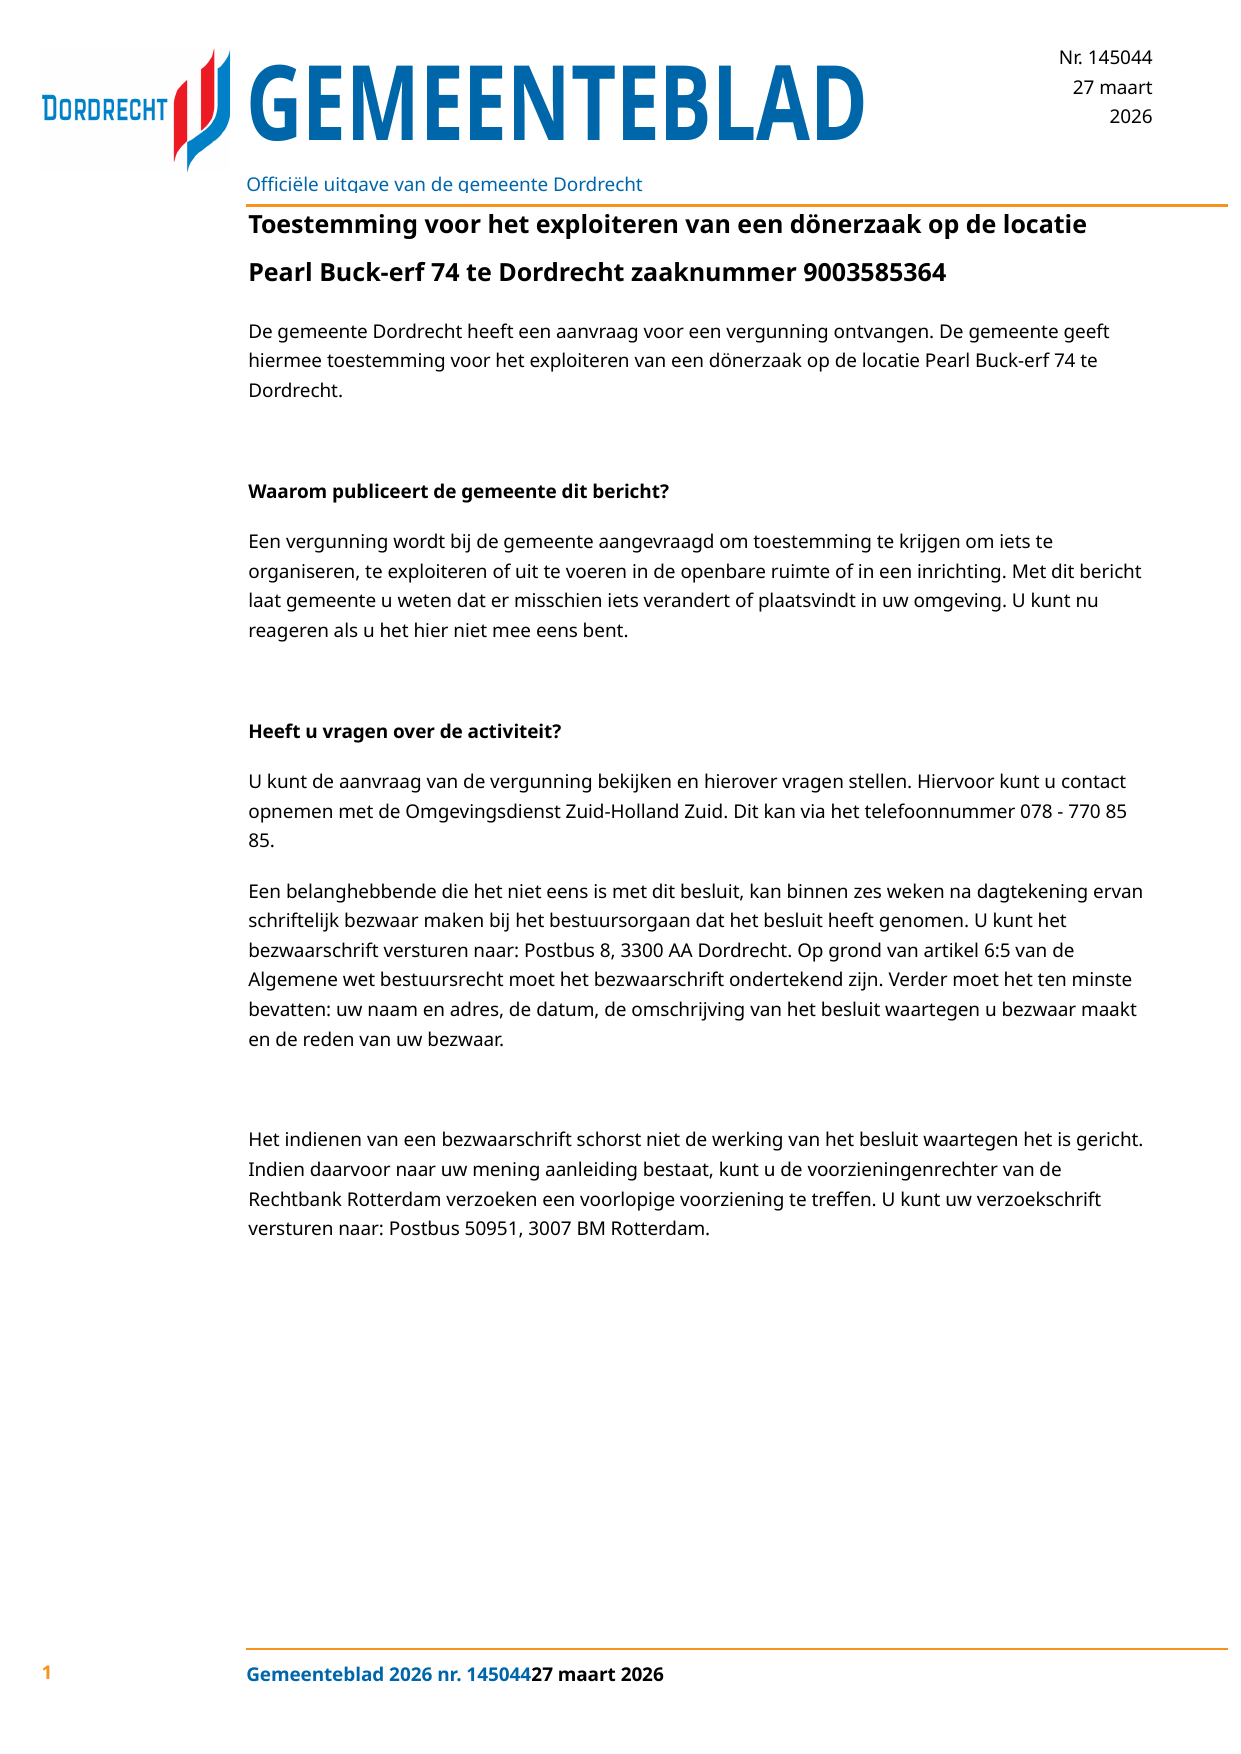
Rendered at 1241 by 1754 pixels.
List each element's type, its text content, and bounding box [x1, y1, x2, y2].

text Toestemming voor het exploiteren van een dönerzaak op de locatie Pearl Buck-erf 74 te Dordrecht zaaknummer 9003585364 [248, 207, 1152, 288]
text Een vergunning wordt bij de gemeente aangevraagd om toestemming te krijgen om iets te organiseren, te exploiteren of uit te voeren in de openbare ruimte of in een inrichting. Met dit bericht laat gemeente u weten dat er misschien iets verandert of plaatsvindt in uw omgeving. U kunt nu reageren als u het hier niet mee eens bent. [248, 528, 1152, 643]
text U kunt de aanvraag van de vergunning bekijken en hierover vragen stellen. Hiervoor kunt u contact opnemen met de Omgevingsdienst Zuid-Holland Zuid. Dit kan via het telefoonnummer 078 - 770 85 85. [248, 768, 1152, 853]
text Een belanghebbende die het niet eens is met dit besluit, kan binnen zes weken na dagtekening ervan schriftelijk bezwaar maken bij het bestuursorgaan dat het besluit heeft genomen. U kunt het bezwaarschrift versturen naar: Postbus 8, 3300 AA Dordrecht. Op grond van artikel 6:5 van de Algemene wet bestuursrecht moet het bezwaarschrift ondertekend zijn. Verder moet het ten minste bevatten: uw naam en adres, de datum, de omschrijving van het besluit waartegen u bezwaar maakt en de reden van uw bezwaar. [248, 878, 1152, 1052]
text Heeft u vragen over de activiteit? [248, 718, 1152, 744]
text Waarom publiceert de gemeente dit bericht? [248, 478, 1152, 504]
text De gemeente Dordrecht heeft een aanvraag voor een vergunning ontvangen. De gemeente geeft hiermee toestemming voor het exploiteren van een dönerzaak op de locatie Pearl Buck-erf 74 te Dordrecht. [248, 318, 1152, 403]
picture [41, 47, 231, 172]
text Het indienen van een bezwaarschrift schorst niet de werking van het besluit waartegen het is gericht. Indien daarvoor naar uw mening aanleiding bestaat, kunt u de voorzieningenrechter van de Rechtbank Rotterdam verzoeken een voorlopige voorziening te treffen. U kunt uw verzoekschrift versturen naar: Postbus 50951, 3007 BM Rotterdam. [248, 1127, 1152, 1241]
